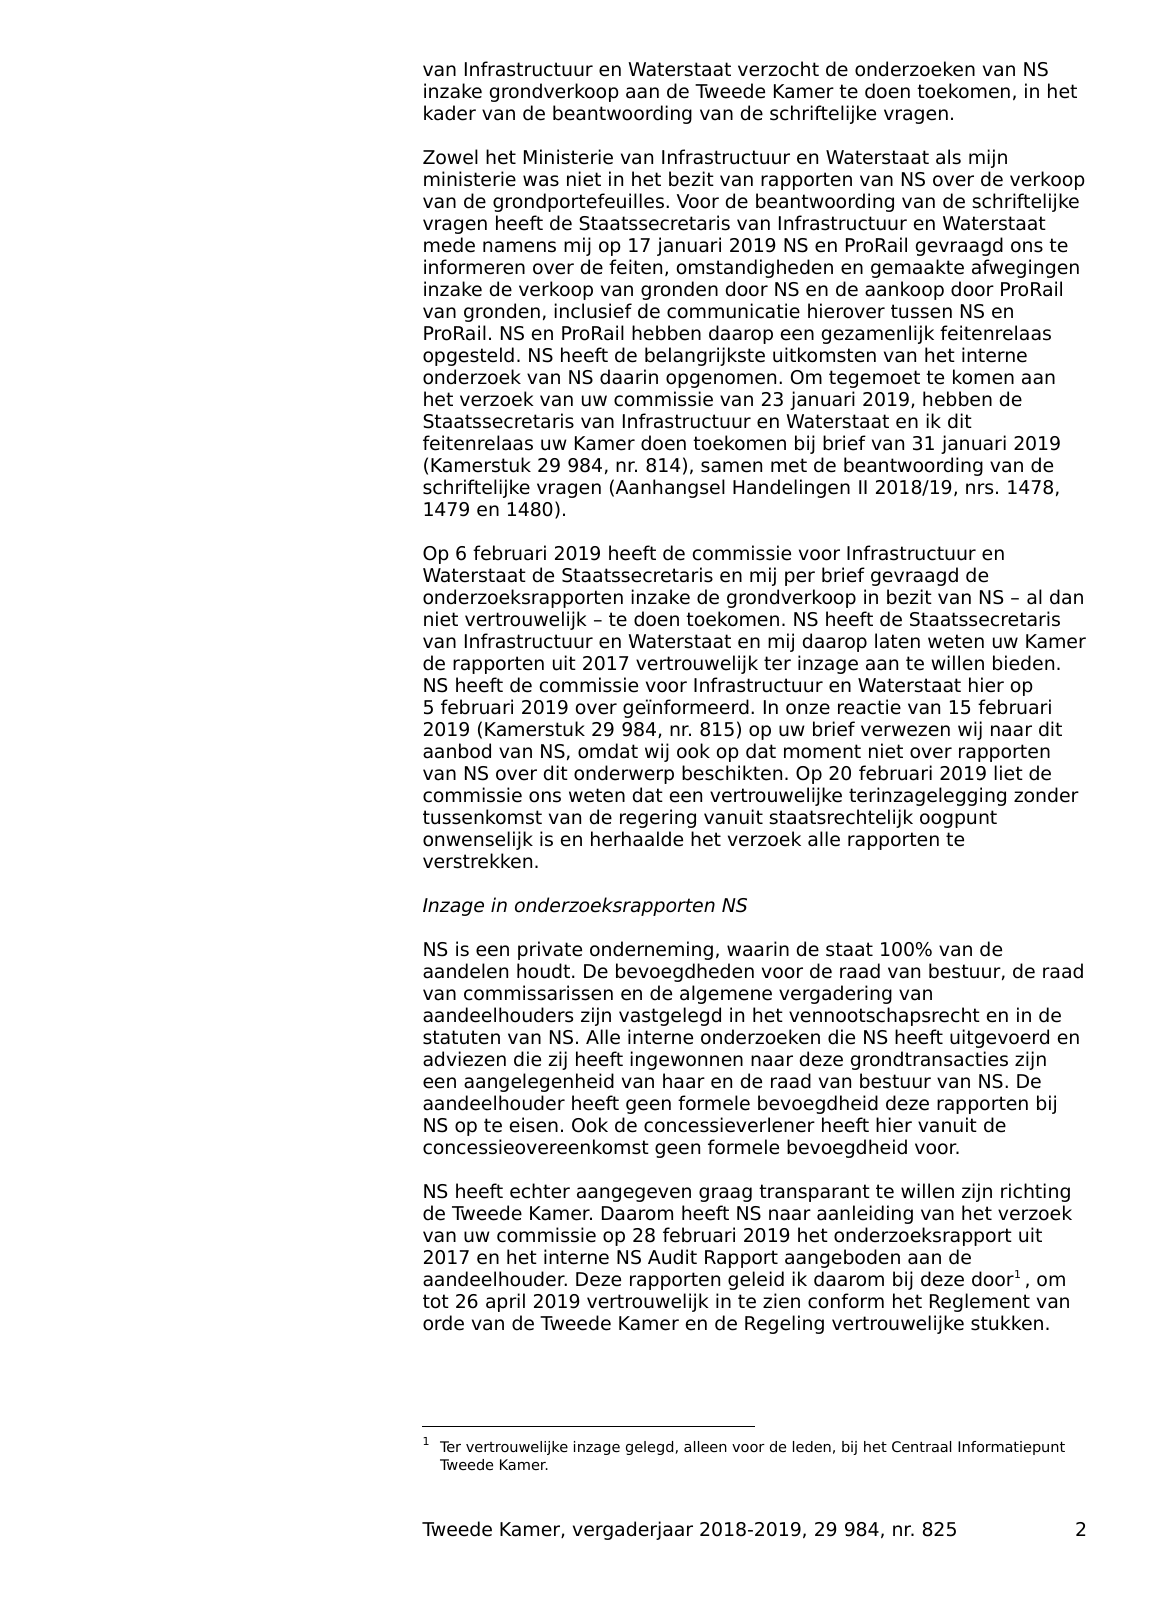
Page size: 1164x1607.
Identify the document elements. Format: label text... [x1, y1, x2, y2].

subtitle Inzage in onderzoeksrapporten NS [422, 895, 1087, 917]
text Op 6 februari 2019 heeft de commissie voor Infrastructuur en Waterstaat de Staatssecretaris en mij per brief gevraagd de onderzoeksrapporten inzake de grondverkoop in bezit van NS – al dan niet vertrouwelijk – te doen toekomen. NS heeft de Staatssecretaris van Infrastructuur en Waterstaat en mij daarop laten weten uw Kamer de rapporten uit 2017 vertrouwelijk ter inzage aan te willen bieden. NS heeft de commissie voor Infrastructuur en Waterstaat hier op 5 februari 2019 over geïnformeerd. In onze reactie van 15 februari 2019 (Kamerstuk 29 984, nr. 815) op uw brief verwezen wij naar dit aanbod van NS, omdat wij ook op dat moment niet over rapporten van NS over dit onderwerp beschikten. Op 20 februari 2019 liet de commissie ons weten dat een vertrouwelijke terinzagelegging zonder tussenkomst van de regering vanuit staatsrechtelijk oogpunt onwenselijk is en herhaalde het verzoek alle rapporten te verstrekken. [422, 543, 1087, 873]
text NS heeft echter aangegeven graag transparant te willen zijn richting de Tweede Kamer. Daarom heeft NS naar aanleiding van het verzoek van uw commissie op 28 februari 2019 het onderzoeksrapport uit 2017 en het interne NS Audit Rapport aangeboden aan de aandeelhouder. Deze rapporten geleid ik daarom bij deze door, om tot 26 april 2019 vertrouwelijk in te zien conform het Reglement van orde van de Tweede Kamer en de Regeling vertrouwelijke stukken. [422, 1181, 1087, 1335]
text Zowel het Ministerie van Infrastructuur en Waterstaat als mijn ministerie was niet in het bezit van rapporten van NS over de verkoop van de grondportefeuilles. Voor de beantwoording van de schriftelijke vragen heeft de Staatssecretaris van Infrastructuur en Waterstaat mede namens mij op 17 januari 2019 NS en ProRail gevraagd ons te informeren over de feiten, omstandigheden en gemaakte afwegingen inzake de verkoop van gronden door NS en de aankoop door ProRail van gronden, inclusief de communicatie hierover tussen NS en ProRail. NS en ProRail hebben daarop een gezamenlijk feitenrelaas opgesteld. NS heeft de belangrijkste uitkomsten van het interne onderzoek van NS daarin opgenomen. Om tegemoet te komen aan het verzoek van uw commissie van 23 januari 2019, hebben de Staatssecretaris van Infrastructuur en Waterstaat en ik dit feitenrelaas uw Kamer doen toekomen bij brief van 31 januari 2019 (Kamerstuk 29 984, nr. 814), samen met de beantwoording van de schriftelijke vragen (Aanhangsel Handelingen II 2018/19, nrs. 1478, 1479 en 1480). [422, 147, 1087, 521]
text van Infrastructuur en Waterstaat verzocht de onderzoeken van NS inzake grondverkoop aan de Tweede Kamer te doen toekomen, in het kader van de beantwoording van de schriftelijke vragen. [422, 59, 1087, 125]
text NS is een private onderneming, waarin de staat 100% van de aandelen houdt. De bevoegdheden voor de raad van bestuur, de raad van commissarissen en de algemene vergadering van aandeelhouders zijn vastgelegd in het vennootschapsrecht en in de statuten van NS. Alle interne onderzoeken die NS heeft uitgevoerd en adviezen die zij heeft ingewonnen naar deze grondtransacties zijn een aangelegenheid van haar en de raad van bestuur van NS. De aandeelhouder heeft geen formele bevoegdheid deze rapporten bij NS op te eisen. Ook de concessieverlener heeft hier vanuit de concessieovereenkomst geen formele bevoegdheid voor. [422, 939, 1087, 1159]
text Ter vertrouwelijke inzage gelegd, alleen voor de leden, bij het Centraal Informatiepunt Tweede Kamer. [422, 1435, 1087, 1474]
